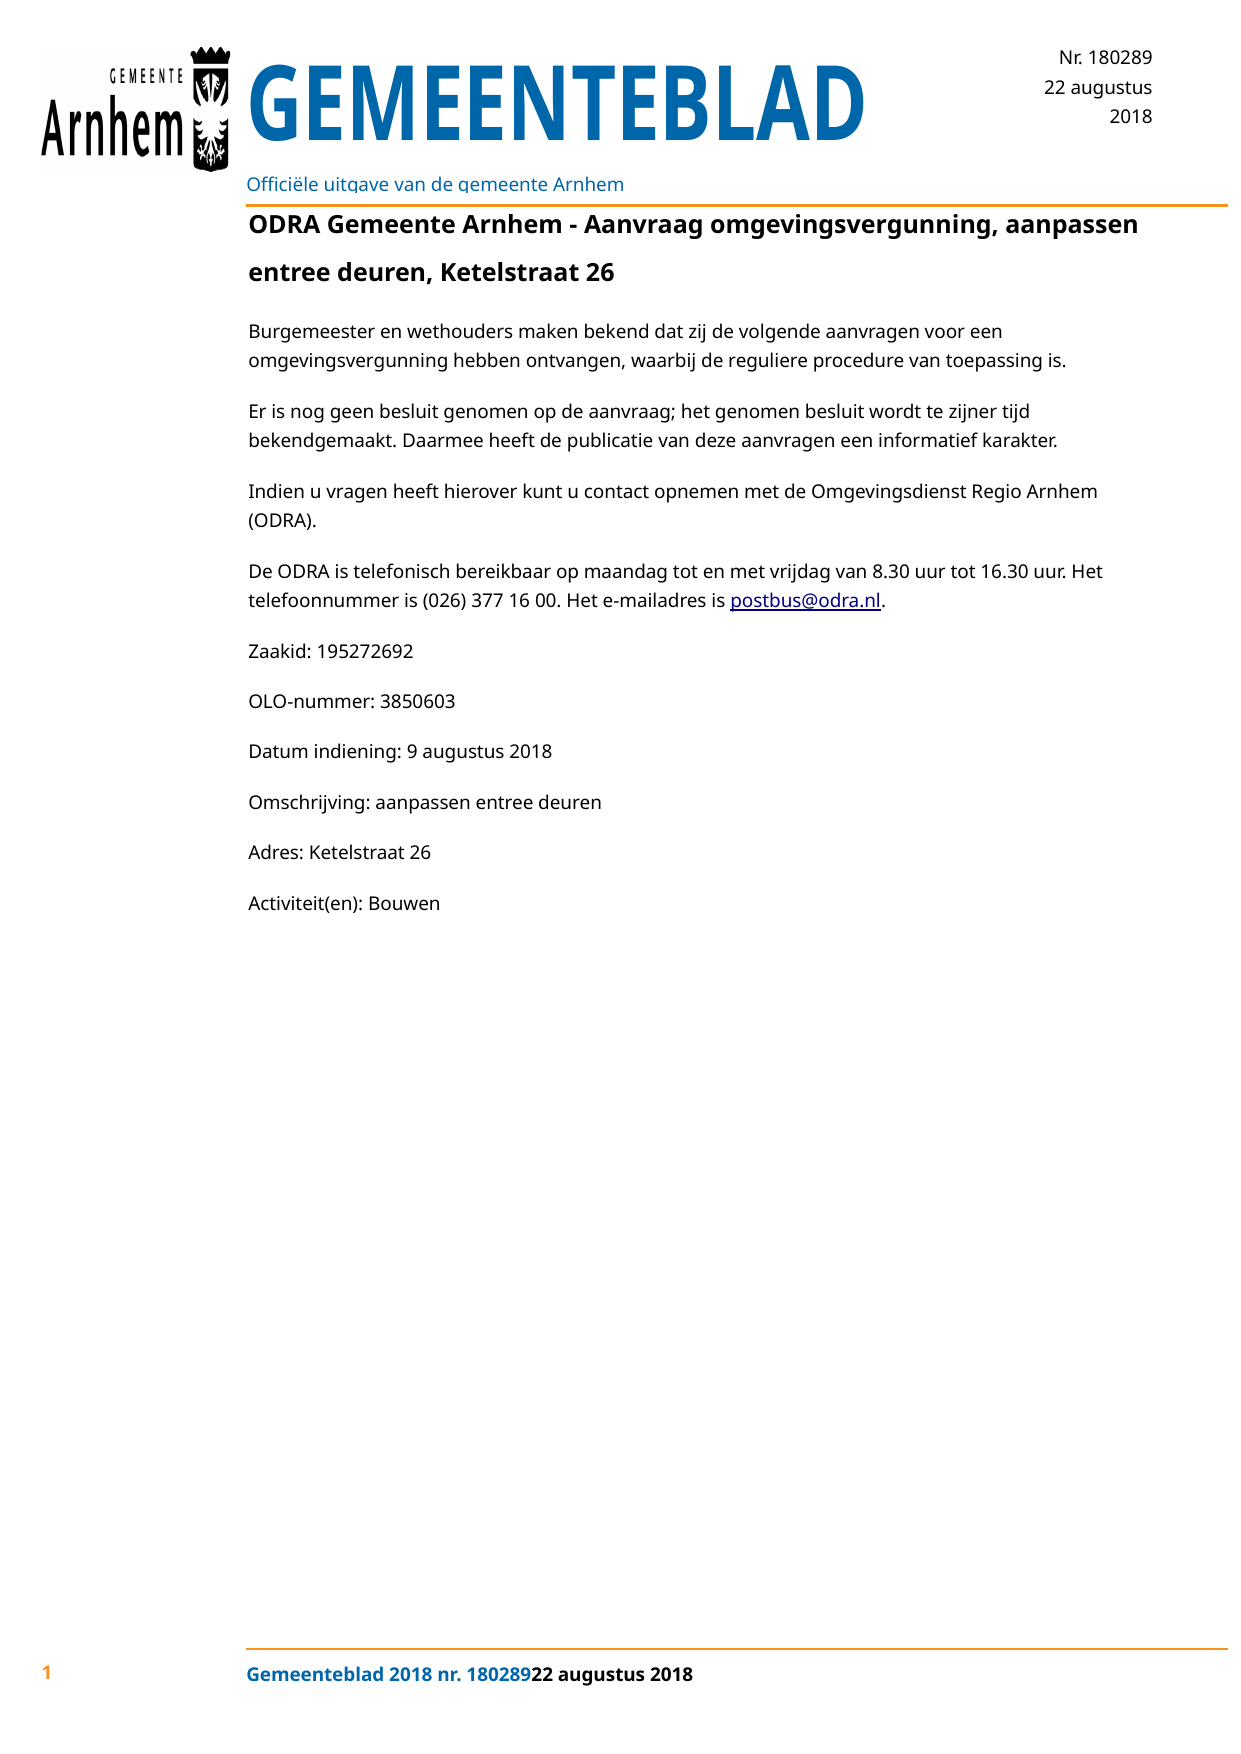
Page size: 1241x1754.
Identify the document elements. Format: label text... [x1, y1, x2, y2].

text Adres: Ketelstraat 26 [248, 839, 1152, 865]
text Zaakid: 195272692 [248, 638, 1152, 664]
text Er is nog geen besluit genomen op de aanvraag; het genomen besluit wordt te zijner tijd bekendgemaakt. Daarmee heeft de publicatie van deze aanvragen een informatief karakter. [248, 398, 1152, 453]
text Omschrijving: aanpassen entree deuren [248, 789, 1152, 815]
text Indien u vragen heeft hierover kunt u contact opnemen met de Omgevingsdienst Regio Arnhem (ODRA). [248, 478, 1152, 533]
picture [41, 47, 231, 172]
text ODRA Gemeente Arnhem - Aanvraag omgevingsvergunning, aanpassen entree deuren, Ketelstraat 26 [248, 207, 1152, 288]
text Activiteit(en): Bouwen [248, 890, 1152, 916]
text OLO-nummer: 3850603 [248, 688, 1152, 714]
text Burgemeester en wethouders maken bekend dat zij de volgende aanvragen voor een omgevingsvergunning hebben ontvangen, waarbij de reguliere procedure van toepassing is. [248, 318, 1152, 373]
text De ODRA is telefonisch bereikbaar op maandag tot en met vrijdag van 8.30 uur tot 16.30 uur. Het telefoonnummer is (026) 377 16 00. Het e-mailadres is postbus@odra.nl. [248, 558, 1152, 613]
text Datum indiening: 9 augustus 2018 [248, 739, 1152, 764]
